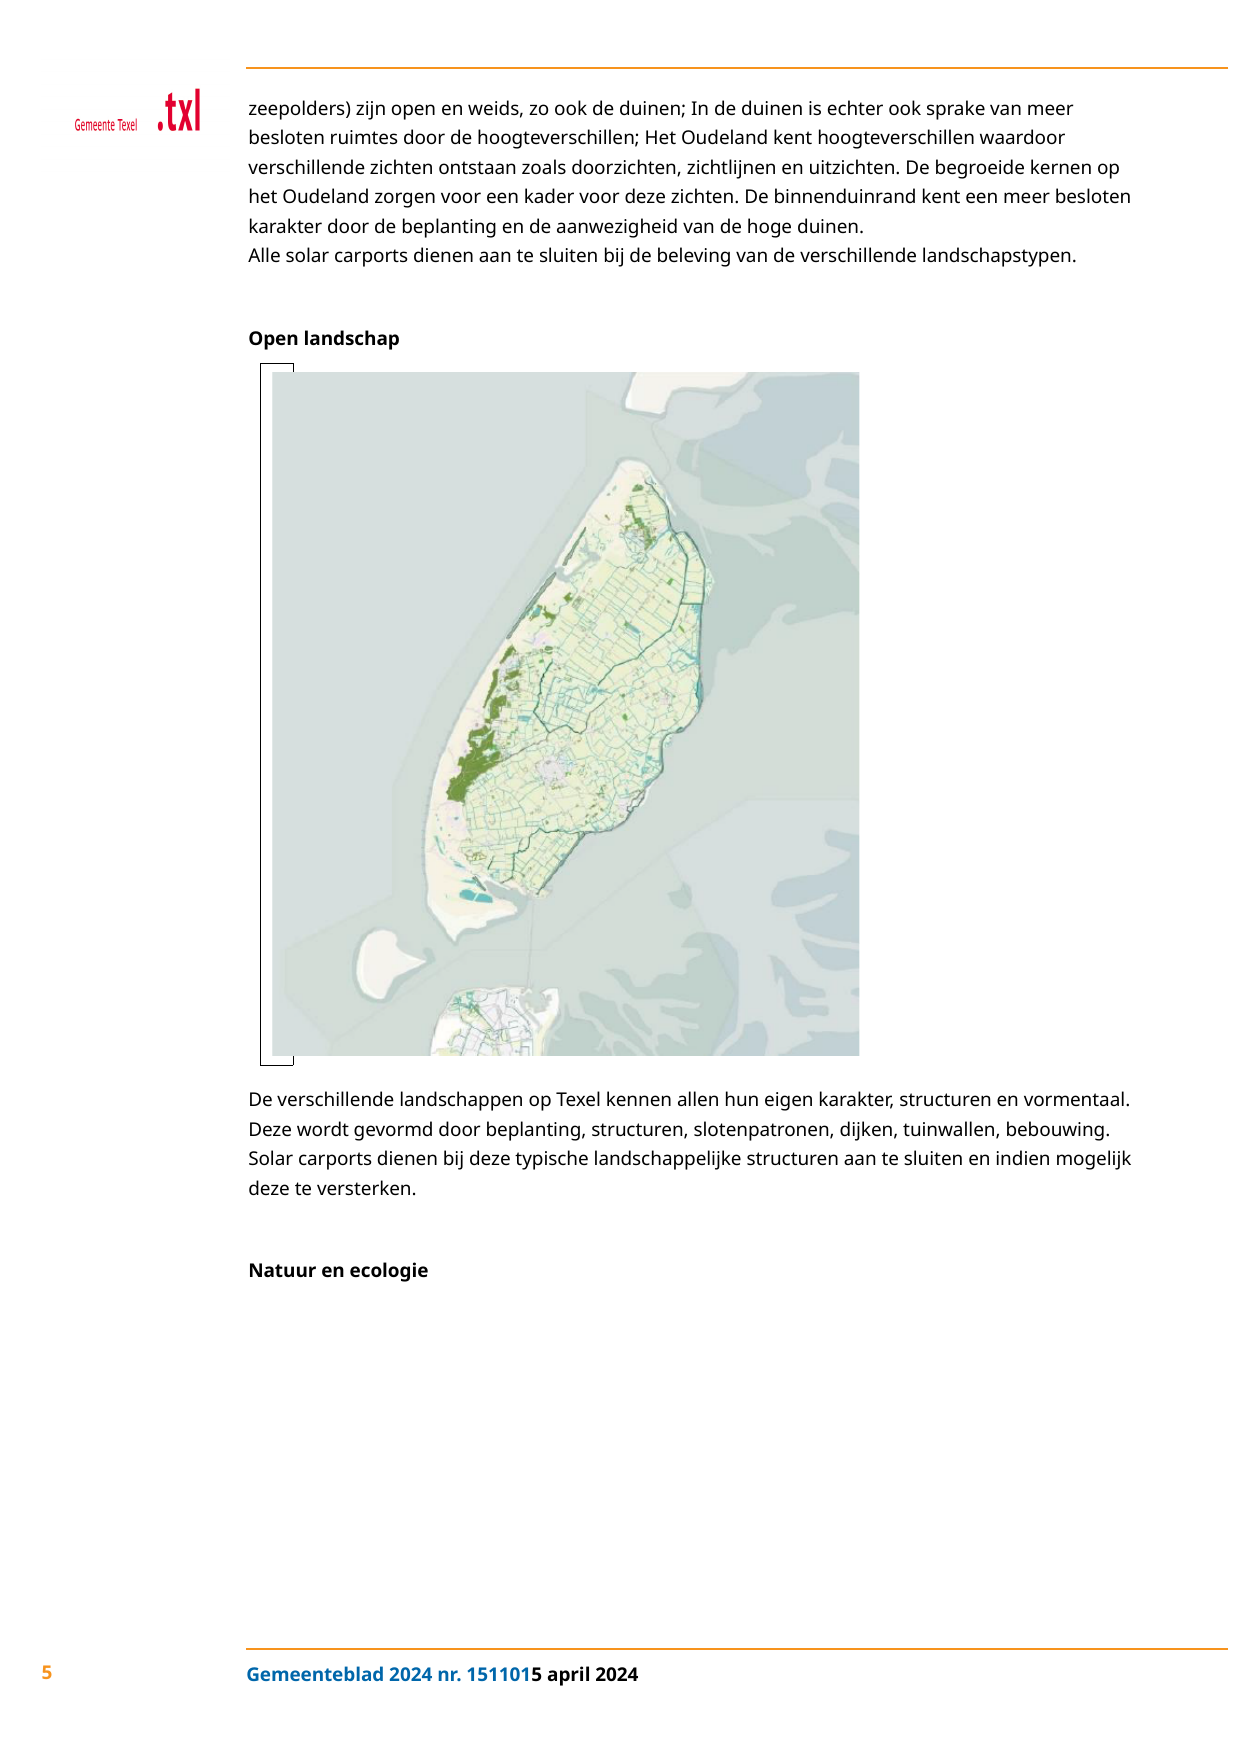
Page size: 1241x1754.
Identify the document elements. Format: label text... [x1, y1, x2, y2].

text Alle solar carports dienen aan te sluiten bij de beleving van de verschillende landschapstypen. [248, 243, 1152, 268]
text Natuur en ecologie [248, 1255, 1152, 1283]
picture [268, 372, 860, 1056]
text De verschillende landschappen op Texel kennen allen hun eigen karakter, structuren en vormentaal. Deze wordt gevormd door beplanting, structuren, slotenpatronen, dijken, tuinwallen, bebouwing. Solar carports dienen bij deze typische landschappelijke structuren aan te sluiten en indien mogelijk deze te versterken. [248, 1086, 1152, 1201]
text Open landschap [248, 323, 1152, 351]
picture [41, 47, 231, 172]
text zeepolders) zijn open en weids, zo ook de duinen; In de duinen is echter ook sprake van meer besloten ruimtes door de hoogteverschillen; Het Oudeland kent hoogteverschillen waardoor verschillende zichten ontstaan zoals doorzichten, zichtlijnen en uitzichten. De begroeide kernen op het Oudeland zorgen voor een kader voor deze zichten. De binnenduinrand kent een meer besloten karakter door de beplanting en de aanwezigheid van de hoge duinen. [248, 95, 1152, 239]
